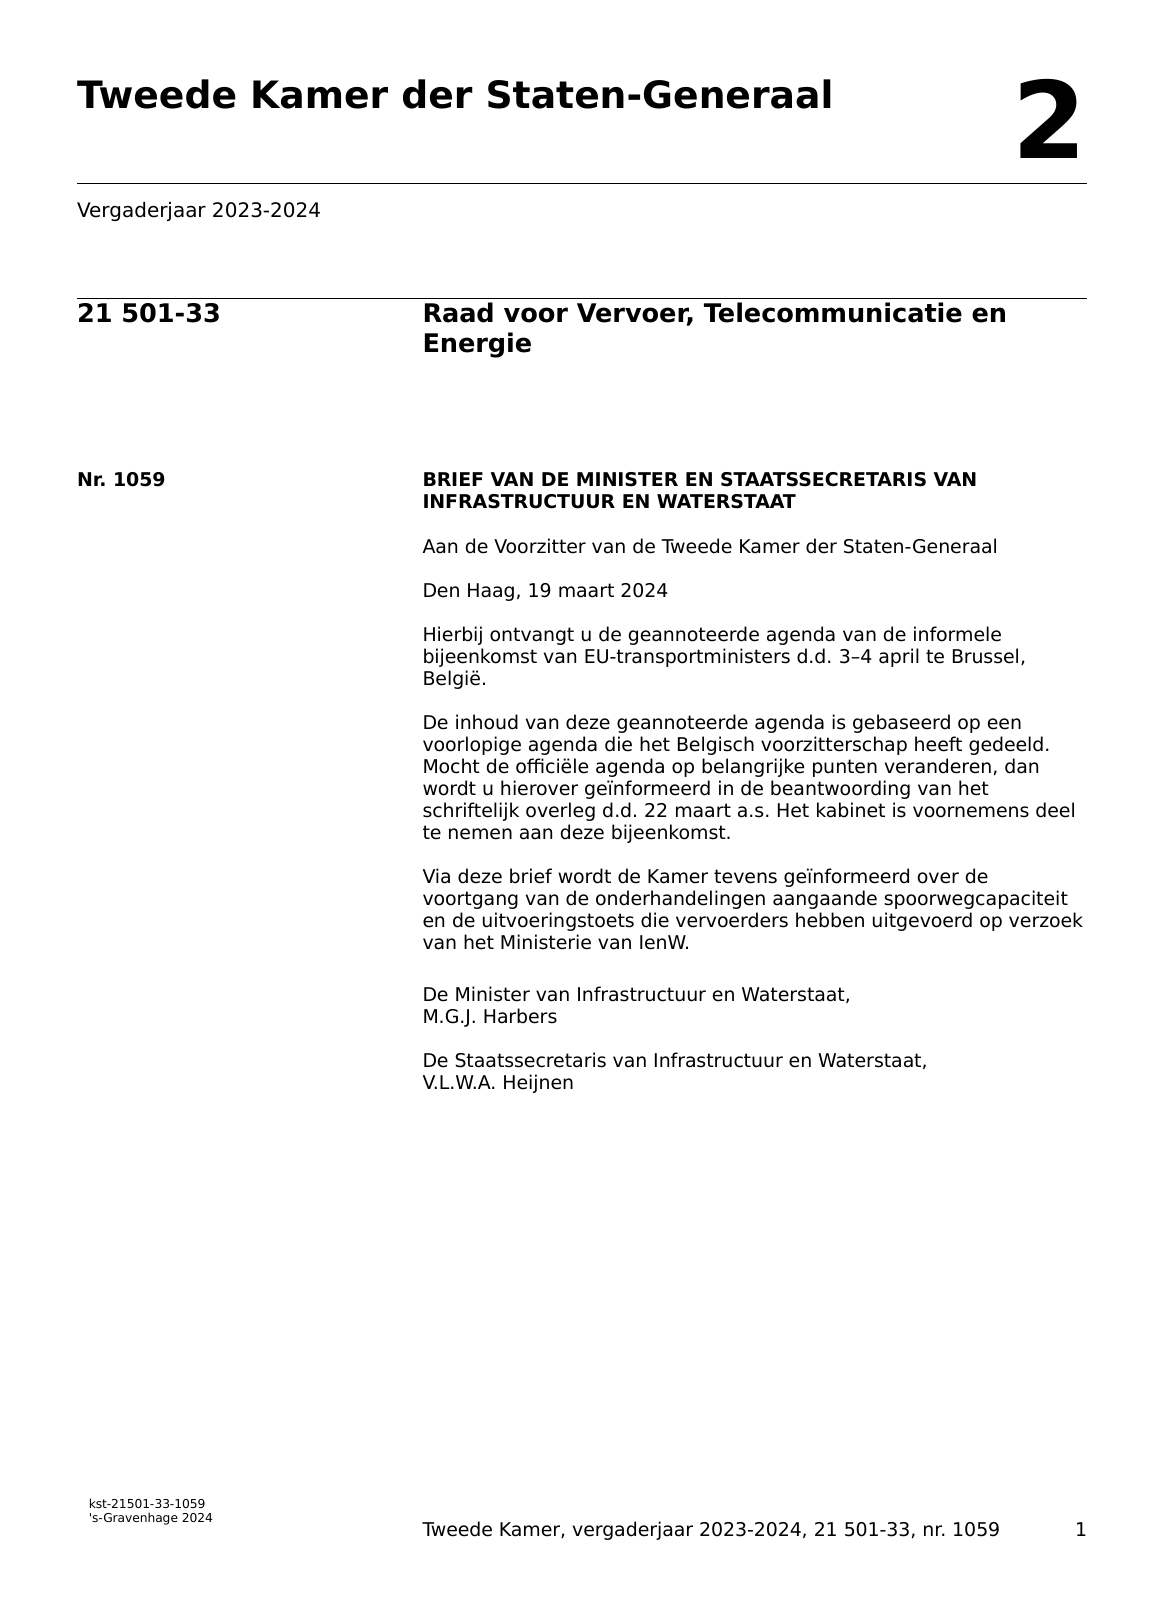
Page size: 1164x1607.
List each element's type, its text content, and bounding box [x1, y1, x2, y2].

text kst-21501-33-1059 [88, 1497, 323, 1511]
subtitle Nr. 1059 BRIEF VAN DE MINISTER EN STAATSSECRETARIS VAN INFRASTRUCTUUR EN WATERSTAAT [77, 469, 1087, 513]
text Via deze brief wordt de Kamer tevens geïnformeerd over de voortgang van de onderhandelingen aangaande spoorwegcapaciteit en de uitvoeringstoets die vervoerders hebben uitgevoerd op verzoek van het Ministerie van IenW. [422, 866, 1087, 954]
text Hierbij ontvangt u de geannoteerde agenda van de informele bijeenkomst van EU-transportministers d.d. 3–4 april te Brussel, België. [422, 624, 1087, 690]
subtitle 21 501-33 Raad voor Vervoer, Telecommunicatie en Energie [77, 299, 1087, 358]
text Den Haag, 19 maart 2024 [422, 580, 1087, 602]
text De inhoud van deze geannoteerde agenda is gebaseerd op een voorlopige agenda die het Belgisch voorzitterschap heeft gedeeld. Mocht de officiële agenda op belangrijke punten veranderen, dan wordt u hierover geïnformeerd in de beantwoording van het schriftelijk overleg d.d. 22 maart a.s. Het kabinet is voornemens deel te nemen aan deze bijeenkomst. [422, 712, 1087, 844]
table_cell Vergaderjaar 2023-2024 [77, 184, 1087, 298]
text 's-Gravenhage 2024 [88, 1511, 323, 1525]
table_header Tweede Kamer der Staten-Generaal [77, 59, 886, 183]
text De Staatssecretaris van Infrastructuur en Waterstaat, V.L.W.A. Heijnen [422, 1050, 1087, 1094]
text Aan de Voorzitter van de Tweede Kamer der Staten-Generaal [422, 536, 1087, 557]
text De Minister van Infrastructuur en Waterstaat, M.G.J. Harbers [422, 984, 1087, 1028]
table_header 2 [886, 59, 1087, 183]
